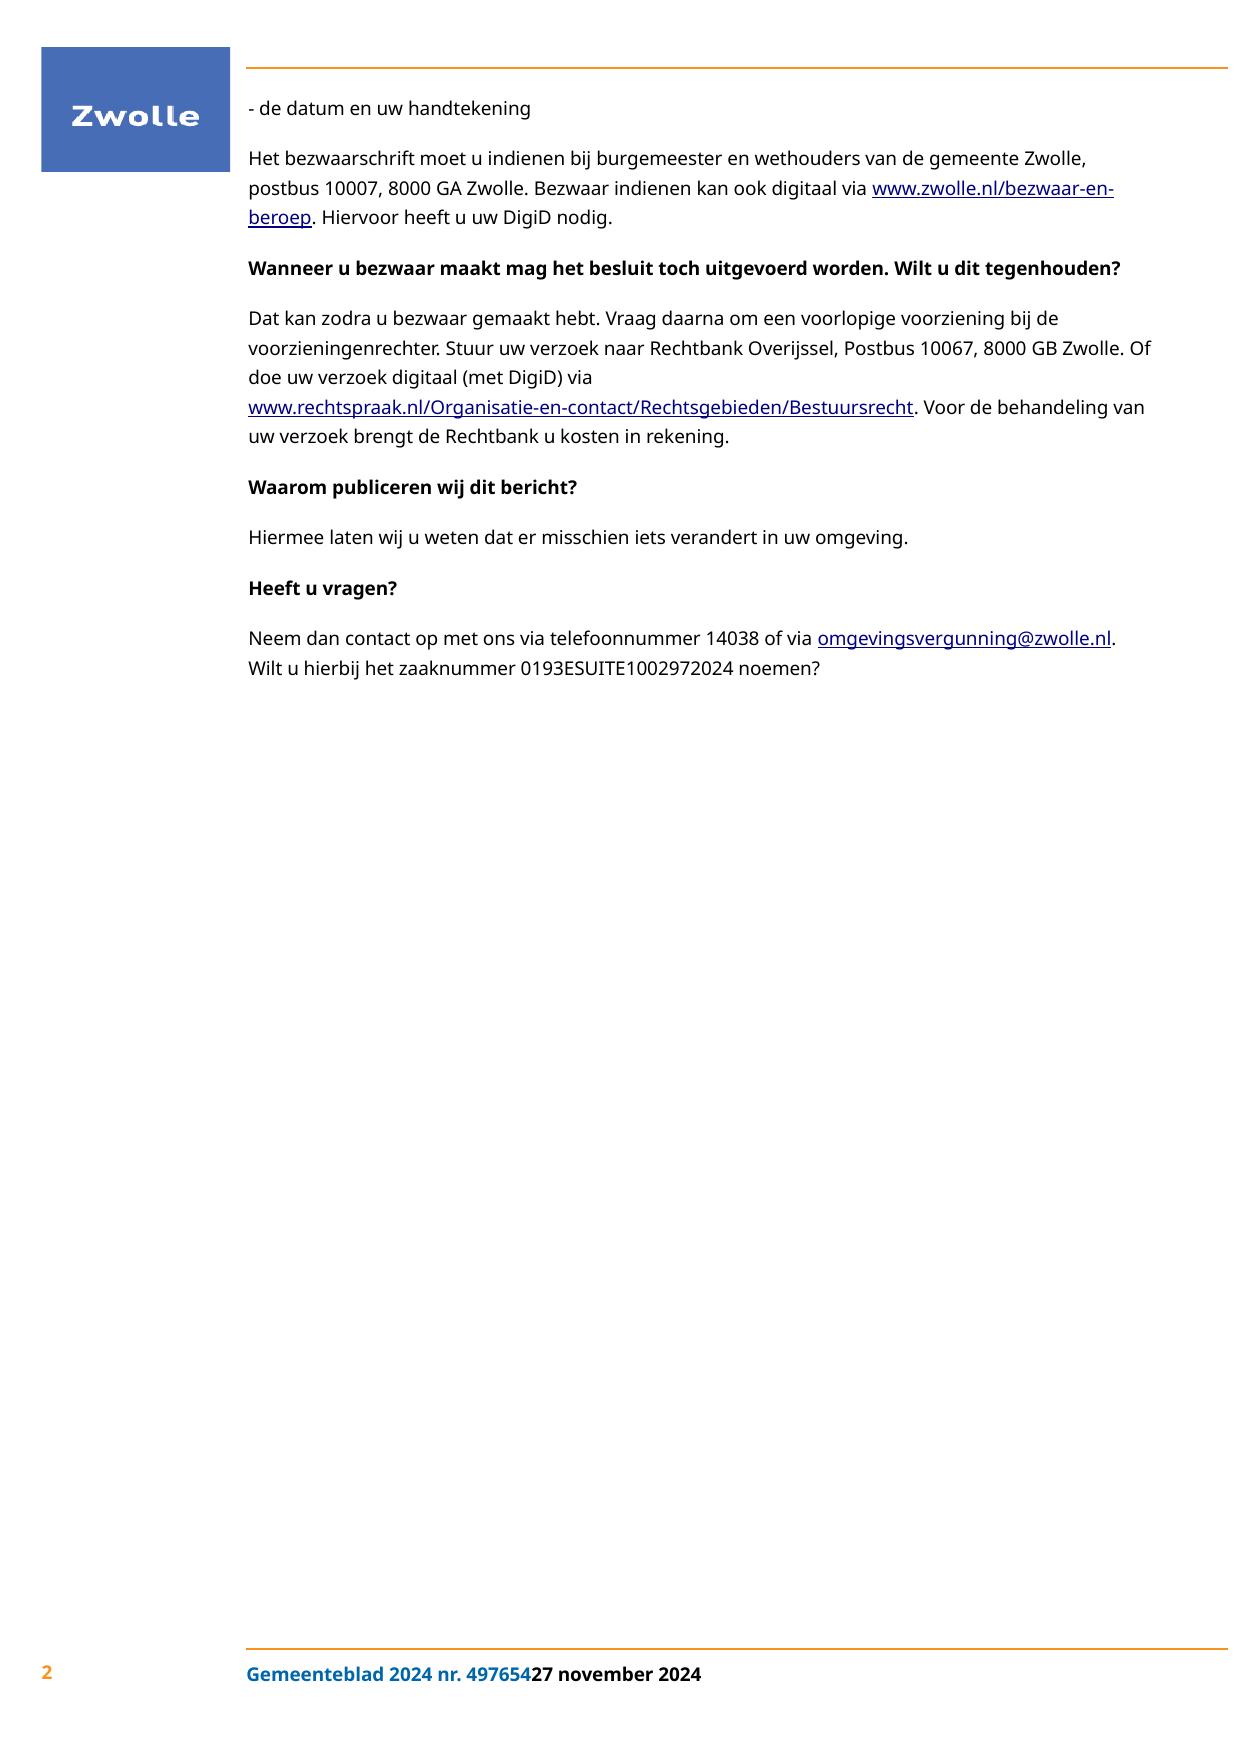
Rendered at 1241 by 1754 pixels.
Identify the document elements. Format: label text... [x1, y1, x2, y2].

text Dat kan zodra u bezwaar gemaakt hebt. Vraag daarna om een voorlopige voorziening bij de voorzieningenrechter. Stuur uw verzoek naar Rechtbank Overijssel, Postbus 10067, 8000 GB Zwolle. Of doe uw verzoek digitaal (met DigiD) via www.rechtspraak.nl/Organisatie-en-contact/Rechtsgebieden/Bestuursrecht. Voor de behandeling van uw verzoek brengt de Rechtbank u kosten in rekening. [248, 305, 1152, 449]
text Neem dan contact op met ons via telefoonnummer 14038 of via omgevingsvergunning@zwolle.nl. Wilt u hierbij het zaaknummer 0193ESUITE1002972024 noemen? [248, 625, 1152, 681]
text Hiermee laten wij u weten dat er misschien iets verandert in uw omgeving. [248, 524, 1152, 550]
text Het bezwaarschrift moet u indienen bij burgemeester en wethouders van de gemeente Zwolle, postbus 10007, 8000 GA Zwolle. Bezwaar indienen kan ook digitaal via www.zwolle.nl/bezwaar-en-beroep. Hiervoor heeft u uw DigiD nodig. [248, 145, 1152, 230]
text Waarom publiceren wij dit bericht? [248, 474, 1152, 500]
text Heeft u vragen? [248, 575, 1152, 601]
text Wanneer u bezwaar maakt mag het besluit toch uitgevoerd worden. Wilt u dit tegenhouden? [248, 255, 1152, 281]
text - de datum en uw handtekening [248, 95, 1152, 121]
picture [41, 47, 231, 172]
